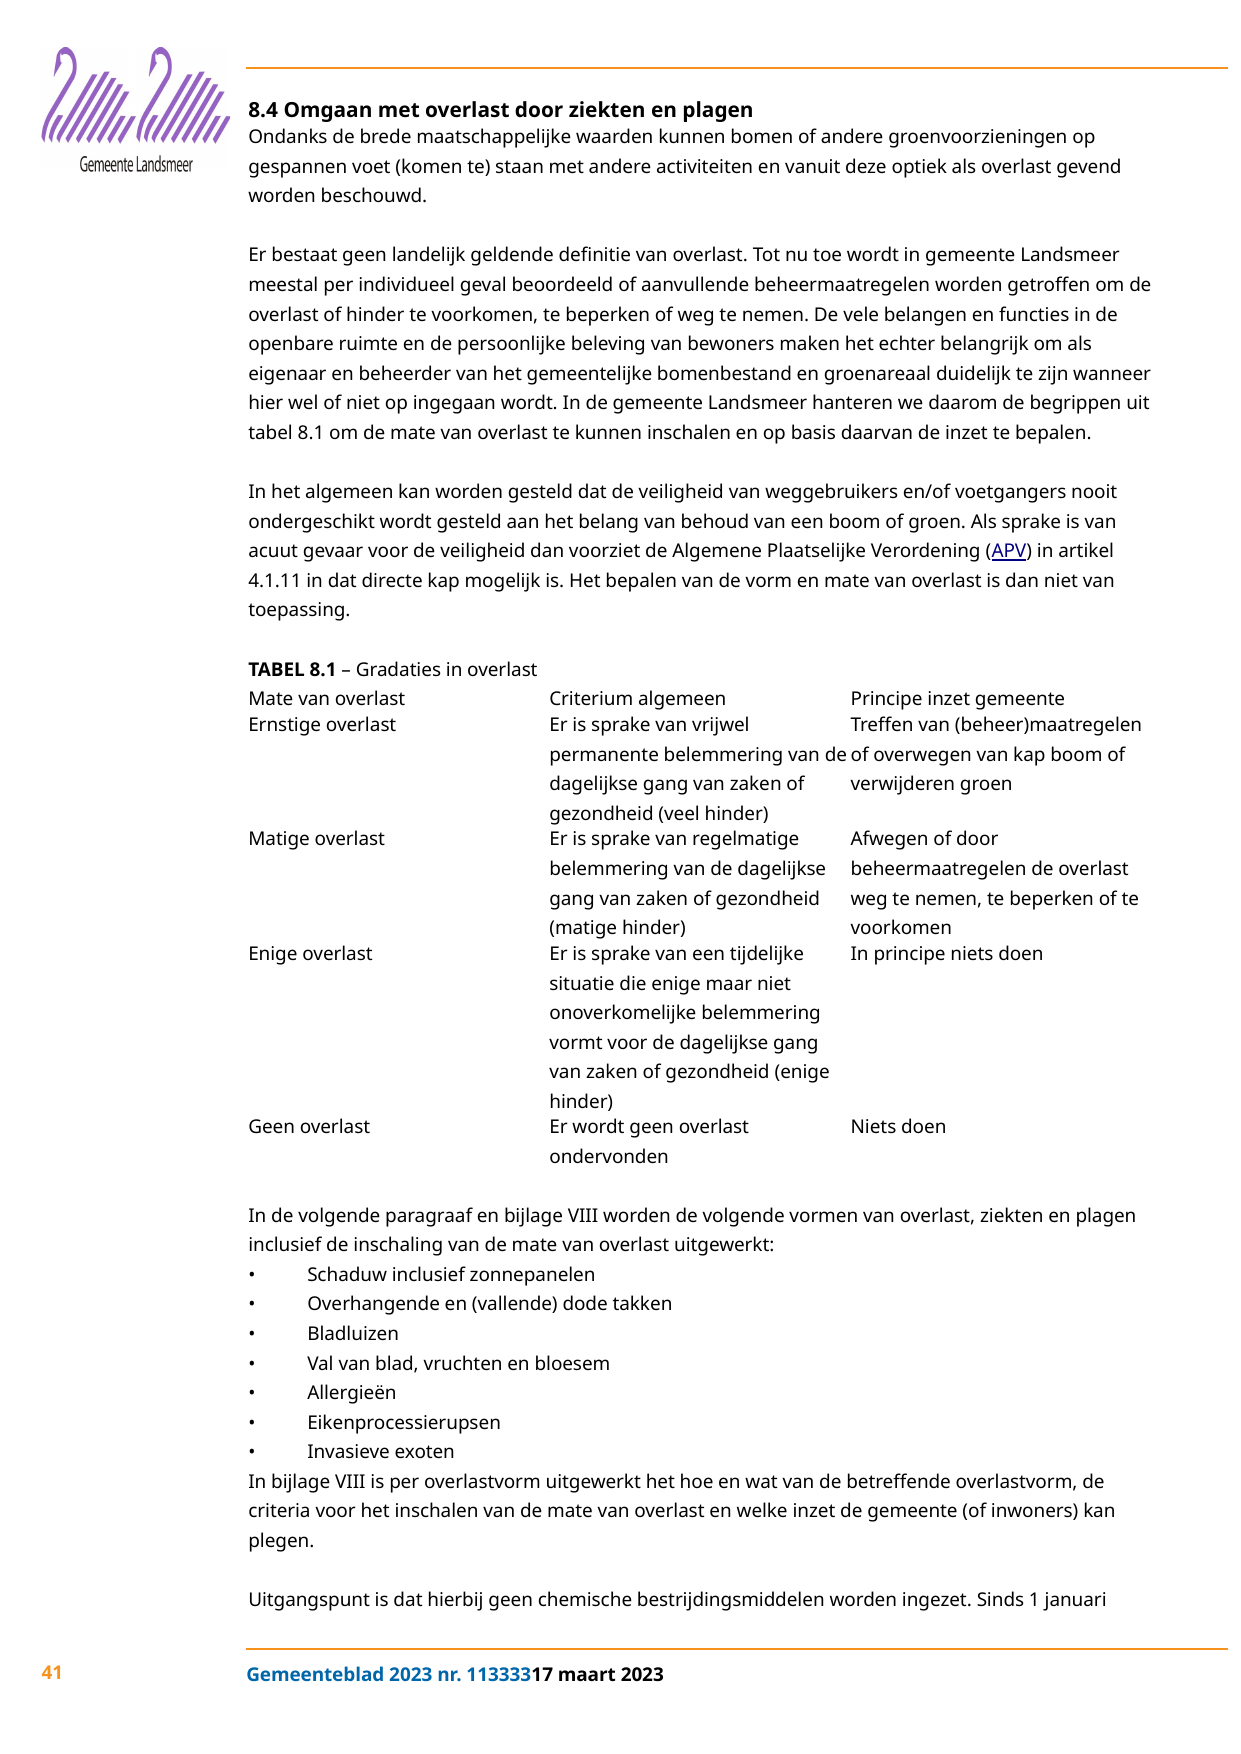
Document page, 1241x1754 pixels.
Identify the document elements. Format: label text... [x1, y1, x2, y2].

text In bijlage VIII is per overlastvorm uitgewerkt het hoe en wat van de betreffende overlastvorm, de criteria voor het inschalen van de mate van overlast en welke inzet de gemeente (of inwoners) kan plegen. [248, 1468, 1152, 1553]
table_header Mate van overlast [248, 685, 549, 711]
table_cell Geen overlast [248, 1114, 549, 1169]
list Eikenprocessierupsen [248, 1409, 1152, 1435]
table_header Criterium algemeen [549, 685, 850, 711]
table_cell Niets doen [850, 1114, 1152, 1169]
table_cell Treffen van (beheer)maatregelen of overwegen van kap boom of verwijderen groen [850, 711, 1152, 826]
text In de volgende paragraaf en bijlage VIII worden de volgende vormen van overlast, ziekten en plagen inclusief de inschaling van de mate van overlast uitgewerkt: [248, 1202, 1152, 1257]
list Invasieve exoten [248, 1438, 1152, 1464]
list Val van blad, vruchten en bloesem [248, 1350, 1152, 1376]
list Overhangende en (vallende) dode takken [248, 1291, 1152, 1316]
list Allergieën [248, 1379, 1152, 1405]
table_header Principe inzet gemeente [850, 685, 1152, 711]
table_cell Er wordt geen overlast ondervonden [549, 1114, 850, 1169]
table_cell Afwegen of door beheermaatregelen de overlast weg te nemen, te beperken of te voorkomen [850, 826, 1152, 940]
table_cell Enige overlast [248, 940, 549, 1114]
table_cell Er is sprake van regelmatige belemmering van de dagelijkse gang van zaken of gezondheid (matige hinder) [549, 826, 850, 940]
text 8.4 Omgaan met overlast door ziekten en plagen [248, 95, 1152, 123]
text Ondanks de brede maatschappelijke waarden kunnen bomen of andere groenvoorzieningen op gespannen voet (komen te) staan met andere activiteiten en vanuit deze optiek als overlast gevend worden beschouwd. [248, 123, 1152, 208]
text Uitgangspunt is dat hierbij geen chemische bestrijdingsmiddelen worden ingezet. Sinds 1 januari [248, 1586, 1152, 1612]
table_cell Er is sprake van een tijdelijke situatie die enige maar niet onoverkomelijke belemmering vormt voor de dagelijkse gang van zaken of gezondheid (enige hinder) [549, 940, 850, 1114]
text Er bestaat geen landelijk geldende definitie van overlast. Tot nu toe wordt in gemeente Landsmeer meestal per individueel geval beoordeeld of aanvullende beheermaatregelen worden getroffen om de overlast of hinder te voorkomen, te beperken of weg te nemen. De vele belangen en functies in de openbare ruimte en de persoonlijke beleving van bewoners maken het echter belangrijk om als eigenaar en beheerder van het gemeentelijke bomenbestand en groenareaal duidelijk te zijn wanneer hier wel of niet op ingegaan wordt. In de gemeente Landsmeer hanteren we daarom de begrippen uit tabel 8.1 om de mate van overlast te kunnen inschalen en op basis daarvan de inzet te bepalen. [248, 242, 1152, 445]
list Schaduw inclusief zonnepanelen [248, 1261, 1152, 1287]
picture [41, 47, 231, 172]
list Bladluizen [248, 1320, 1152, 1346]
table_cell Matige overlast [248, 826, 549, 940]
table_cell Ernstige overlast [248, 711, 549, 826]
text TABEL 8.1 – Gradaties in overlast [248, 656, 1152, 681]
table_cell Er is sprake van vrijwel permanente belemmering van de dagelijkse gang van zaken of gezondheid (veel hinder) [549, 711, 850, 826]
text In het algemeen kan worden gesteld dat de veiligheid van weggebruikers en/of voetgangers nooit ondergeschikt wordt gesteld aan het belang van behoud van een boom of groen. Als sprake is van acuut gevaar voor de veiligheid dan voorziet de Algemene Plaatselijke Verordening (APV) in artikel 4.1.11 in dat directe kap mogelijk is. Het bepalen van de vorm en mate van overlast is dan niet van toepassing. [248, 478, 1152, 622]
table_cell In principe niets doen [850, 940, 1152, 1114]
